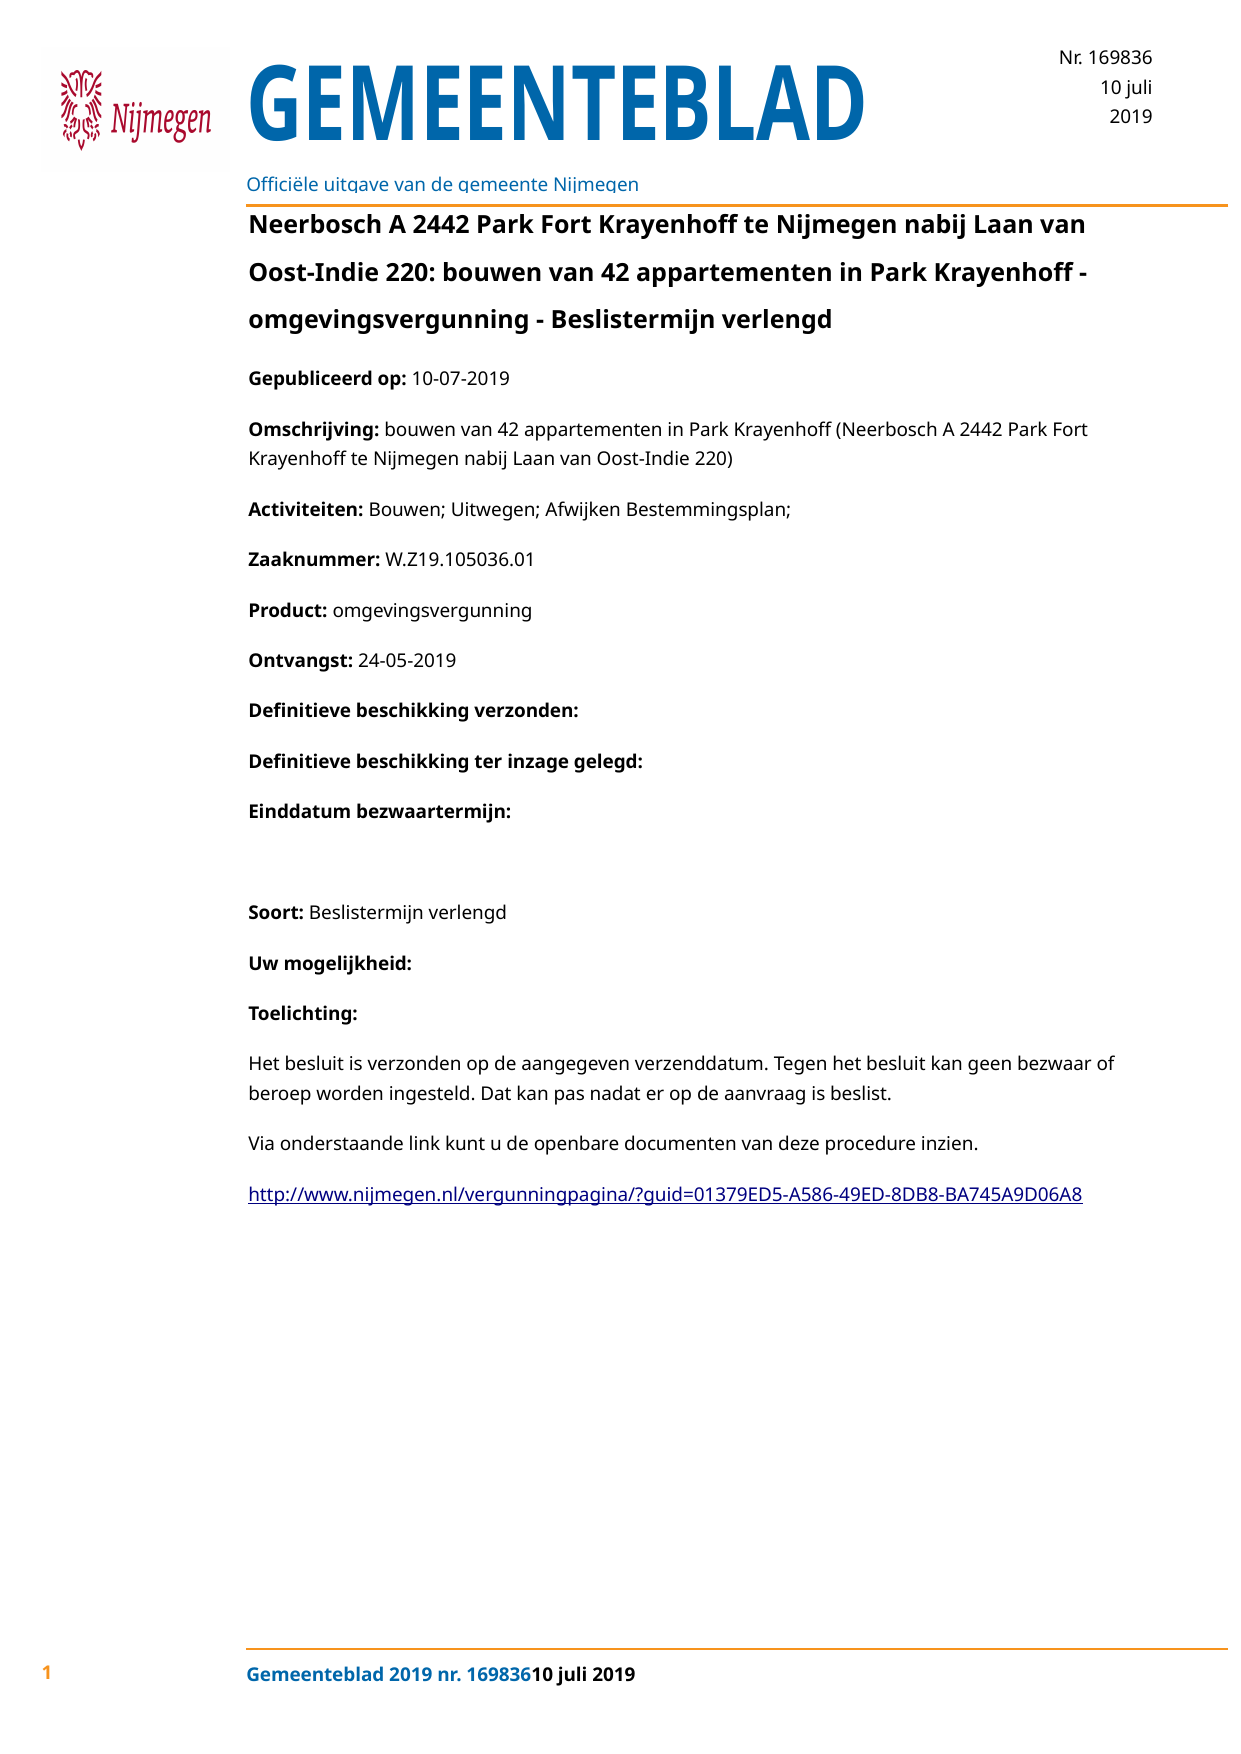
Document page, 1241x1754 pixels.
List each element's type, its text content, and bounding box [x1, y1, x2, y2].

picture [41, 47, 231, 172]
text Zaaknummer: W.Z19.105036.01 [248, 546, 1152, 572]
text Soort: Beslistermijn verlengd [248, 899, 1152, 925]
text Toelichting: [248, 1000, 1152, 1026]
text Product: omgevingsvergunning [248, 597, 1152, 622]
text http://www.nijmegen.nl/vergunningpagina/?guid=01379ED5-A586-49ED-8DB8-BA745A9D06A8 [248, 1181, 1152, 1207]
text Activiteiten: Bouwen; Uitwegen; Afwijken Bestemmingsplan; [248, 496, 1152, 522]
text Gepubliceerd op: 10-07-2019 [248, 366, 1152, 391]
text Via onderstaande link kunt u de openbare documenten van deze procedure inzien. [248, 1131, 1152, 1156]
text Het besluit is verzonden op de aangegeven verzenddatum. Tegen het besluit kan geen bezwaar of beroep worden ingesteld. Dat kan pas nadat er op de aanvraag is beslist. [248, 1051, 1152, 1106]
text Einddatum bezwaartermijn: [248, 798, 1152, 824]
text Neerbosch A 2442 Park Fort Krayenhoff te Nijmegen nabij Laan van Oost-Indie 220: bouwen van 42 appartementen in Park Krayenhoff - omgevingsvergunning - Beslistermijn verlengd [248, 207, 1152, 336]
text Uw mogelijkheid: [248, 950, 1152, 975]
text Omschrijving: bouwen van 42 appartementen in Park Krayenhoff (Neerbosch A 2442 Park Fort Krayenhoff te Nijmegen nabij Laan van Oost-Indie 220) [248, 416, 1152, 471]
text Definitieve beschikking verzonden: [248, 698, 1152, 723]
text Ontvangst: 24-05-2019 [248, 647, 1152, 673]
text Definitieve beschikking ter inzage gelegd: [248, 748, 1152, 774]
